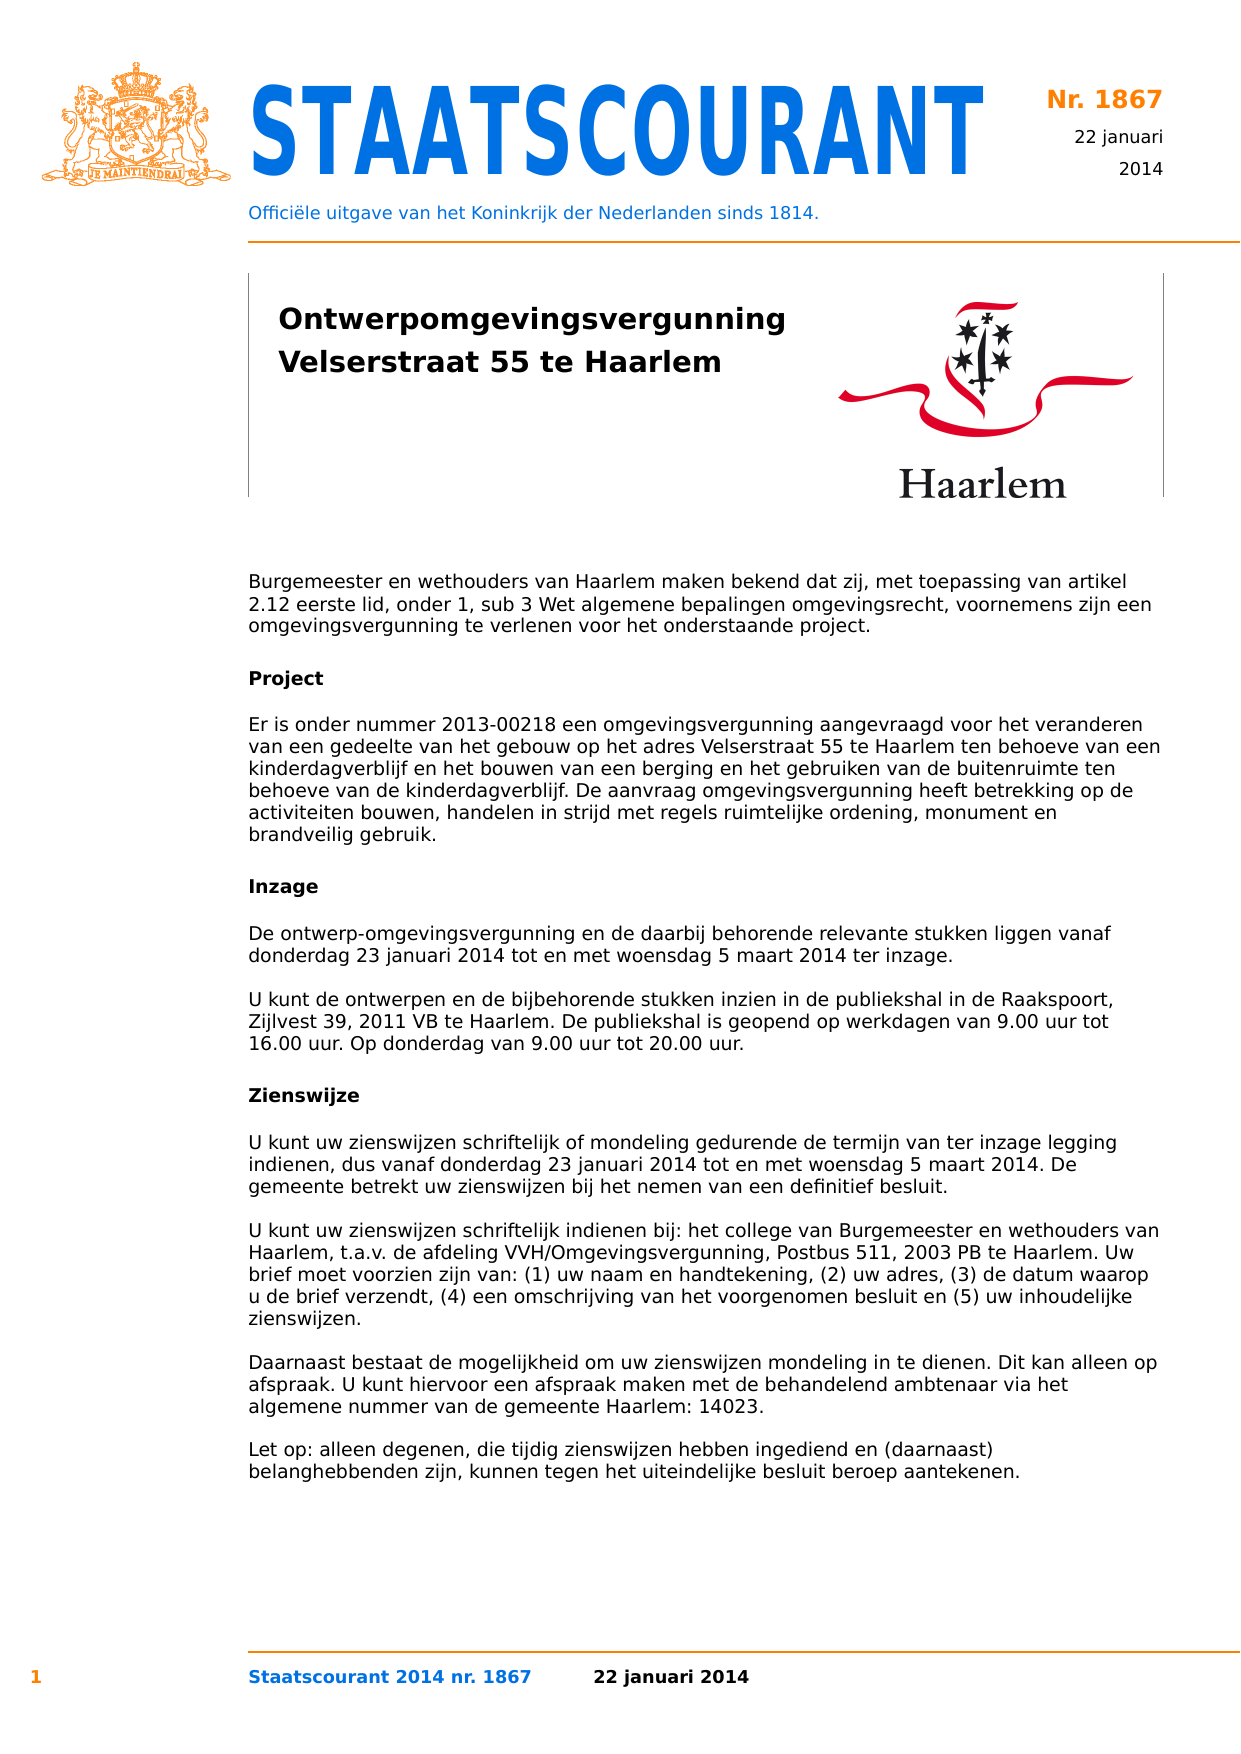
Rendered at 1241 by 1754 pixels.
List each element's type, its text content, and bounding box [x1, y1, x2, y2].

table_header Nr. 1867 [998, 62, 1240, 121]
picture [41, 62, 231, 186]
text Burgemeester en wethouders van Haarlem maken bekend dat zij, met toepassing van artikel 2.12 eerste lid, onder 1, sub 3 Wet algemene bepalingen omgevingsrecht, voornemens zijn een omgevingsvergunning te verlenen voor het onderstaande project. [248, 571, 1163, 637]
text De ontwerp-omgevingsvergunning en de daarbij behorende relevante stukken liggen vanaf donderdag 23 januari 2014 tot en met woensdag 5 maart 2014 ter inzage. [248, 923, 1163, 967]
picture [838, 302, 1134, 498]
text Let op: alleen degenen, die tijdig zienswijzen hebben ingediend en (daarnaast) belanghebbenden zijn, kunnen tegen het uiteindelijke besluit beroep aantekenen. [248, 1439, 1163, 1483]
text U kunt uw zienswijzen schriftelijk of mondeling gedurende de termijn van ter inzage legging indienen, dus vanaf donderdag 23 januari 2014 tot en met woensdag 5 maart 2014. De gemeente betrekt uw zienswijzen bij het nemen van een definitief besluit. [248, 1132, 1163, 1198]
text Daarnaast bestaat de mogelijkheid om uw zienswijzen mondeling in te dienen. Dit kan alleen op afspraak. U kunt hiervoor een afspraak maken met de behandelend ambtenaar via het algemene nummer van de gemeente Haarlem: 14023. [248, 1352, 1163, 1417]
subtitle Project [248, 667, 1163, 689]
table_cell Officiële uitgave van het Koninkrijk der Nederlanden sinds 1814. [248, 203, 1240, 241]
text U kunt uw zienswijzen schriftelijk indienen bij: het college van Burgemeester en wethouders van Haarlem, t.a.v. de afdeling VVH/Omgevingsvergunning, Postbus 511, 2003 PB te Haarlem. Uw brief moet voorzien zijn van: (1) uw naam en handtekening, (2) uw adres, (3) de datum waarop u de brief verzendt, (4) een omschrijving van het voorgenomen besluit en (5) uw inhoudelijke zienswijzen. [248, 1220, 1163, 1330]
subtitle Inzage [248, 876, 1163, 898]
table_cell 22 januari [998, 121, 1240, 153]
text Er is onder nummer 2013-00218 een omgevingsvergunning aangevraagd voor het veranderen van een gedeelte van het gebouw op het adres Velserstraat 55 te Haarlem ten behoeve van een kinderdagverblijf en het bouwen van een berging en het gebruiken van de buitenruimte ten behoeve van de kinderdagverblijf. De aanvraag omgevingsvergunning heeft betrekking op de activiteiten bouwen, handelen in strijd met regels ruimtelijke ordening, monument en brandveilig gebruik. [248, 714, 1163, 846]
table_cell 2014 [998, 153, 1240, 203]
table_header [25, 62, 248, 241]
subtitle Zienswijze [248, 1085, 1163, 1107]
subtitle Ontwerpomgevingsvergunning Velserstraat 55 te Haarlem [249, 273, 1163, 497]
table_header STAATSCOURANT [248, 62, 998, 203]
text U kunt de ontwerpen en de bijbehorende stukken inzien in de publiekshal in de Raakspoort, Zijlvest 39, 2011 VB te Haarlem. De publiekshal is geopend op werkdagen van 9.00 uur tot 16.00 uur. Op donderdag van 9.00 uur tot 20.00 uur. [248, 989, 1163, 1055]
